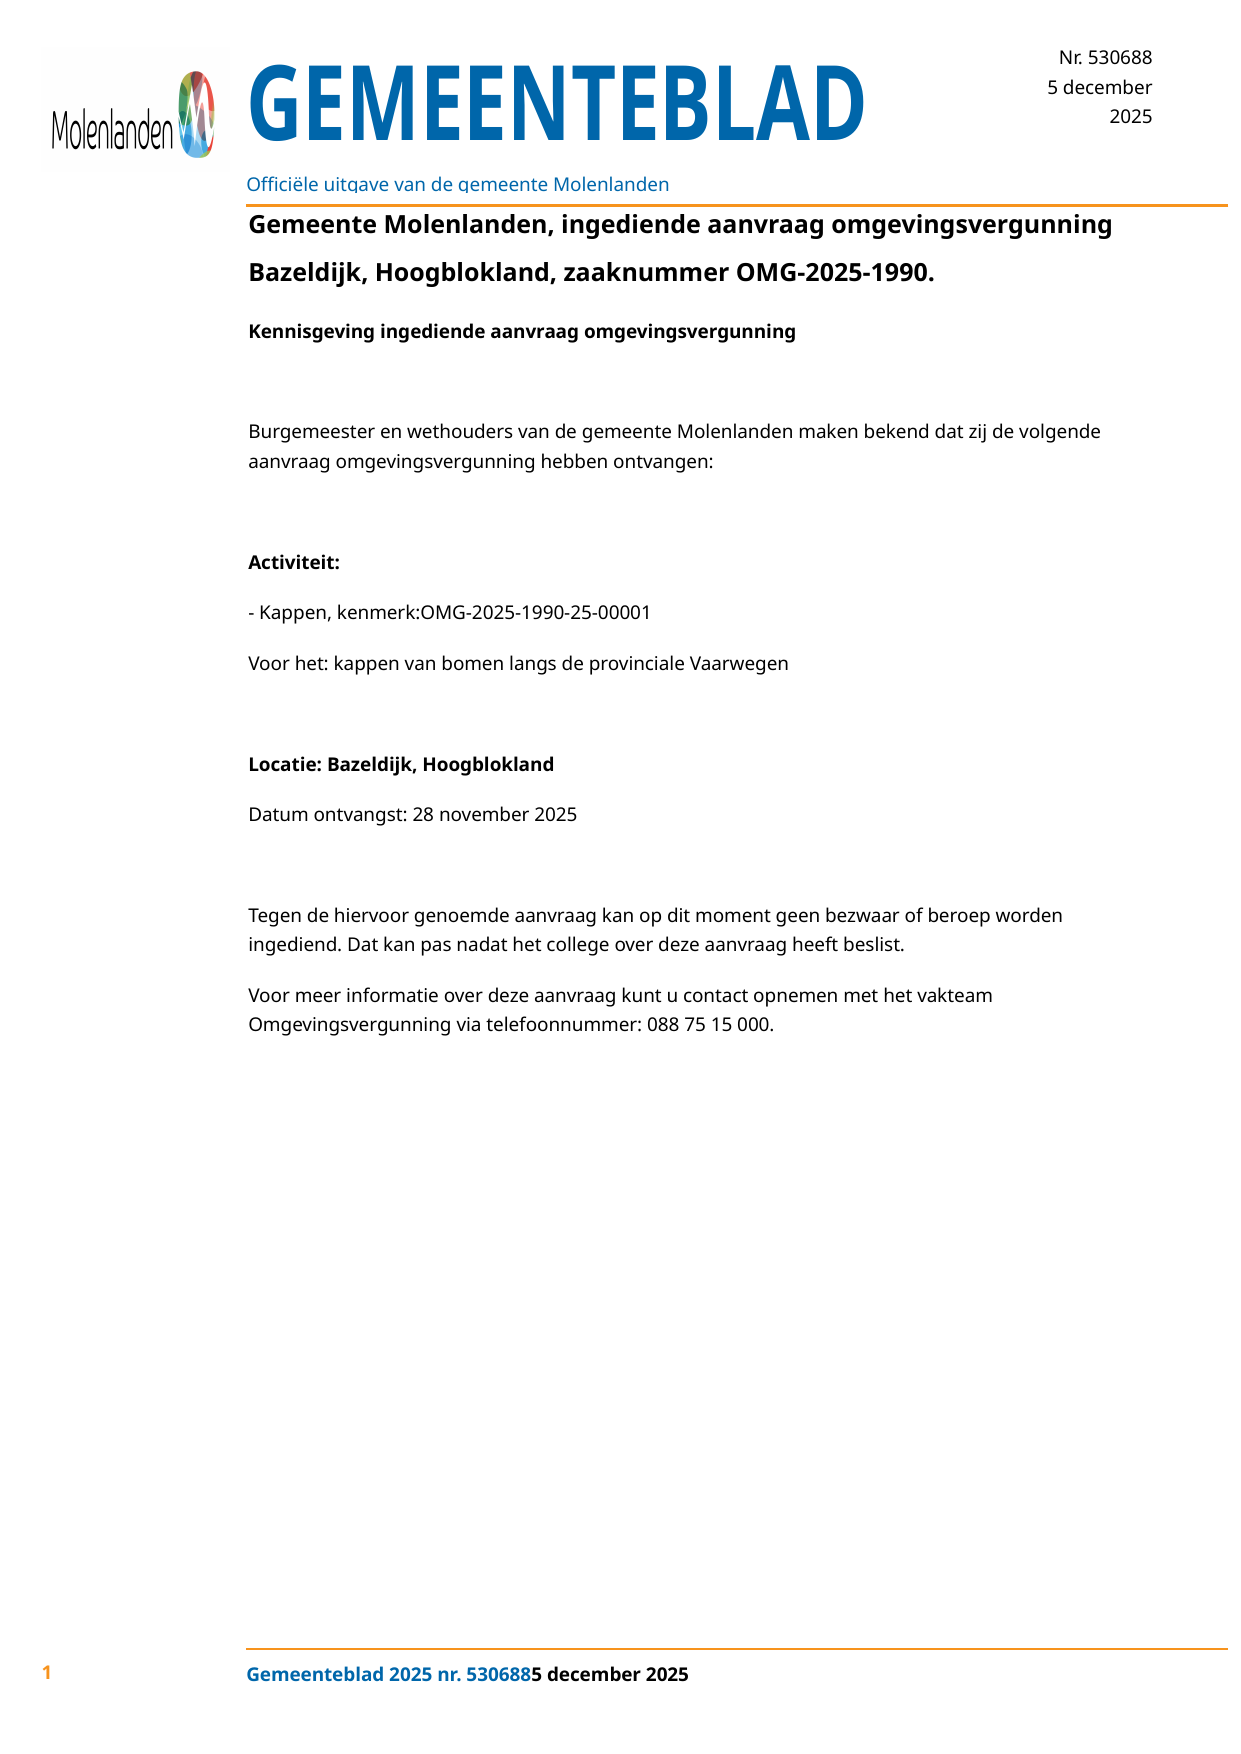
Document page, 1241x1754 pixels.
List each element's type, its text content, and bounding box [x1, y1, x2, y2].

text Activiteit: [248, 549, 1152, 575]
text Burgemeester en wethouders van de gemeente Molenlanden maken bekend dat zij de volgende aanvraag omgevingsvergunning hebben ontvangen: [248, 419, 1152, 474]
picture [41, 47, 231, 172]
text Gemeente Molenlanden, ingediende aanvraag omgevingsvergunning Bazeldijk, Hoogblokland, zaaknummer OMG-2025-1990. [248, 207, 1152, 288]
text - Kappen, kenmerk:OMG-2025-1990-25-00001 [248, 599, 1152, 625]
text Voor meer informatie over deze aanvraag kunt u contact opnemen met het vakteam Omgevingsvergunning via telefoonnummer: 088 75 15 000. [248, 982, 1152, 1037]
text Datum ontvangst: 28 november 2025 [248, 801, 1152, 827]
text Kennisgeving ingediende aanvraag omgevingsvergunning [248, 318, 1152, 344]
text Voor het: kappen van bomen langs de provinciale Vaarwegen [248, 650, 1152, 676]
text Locatie: Bazeldijk, Hoogblokland [248, 751, 1152, 777]
text Tegen de hiervoor genoemde aanvraag kan op dit moment geen bezwaar of beroep worden ingediend. Dat kan pas nadat het college over deze aanvraag heeft beslist. [248, 902, 1152, 957]
